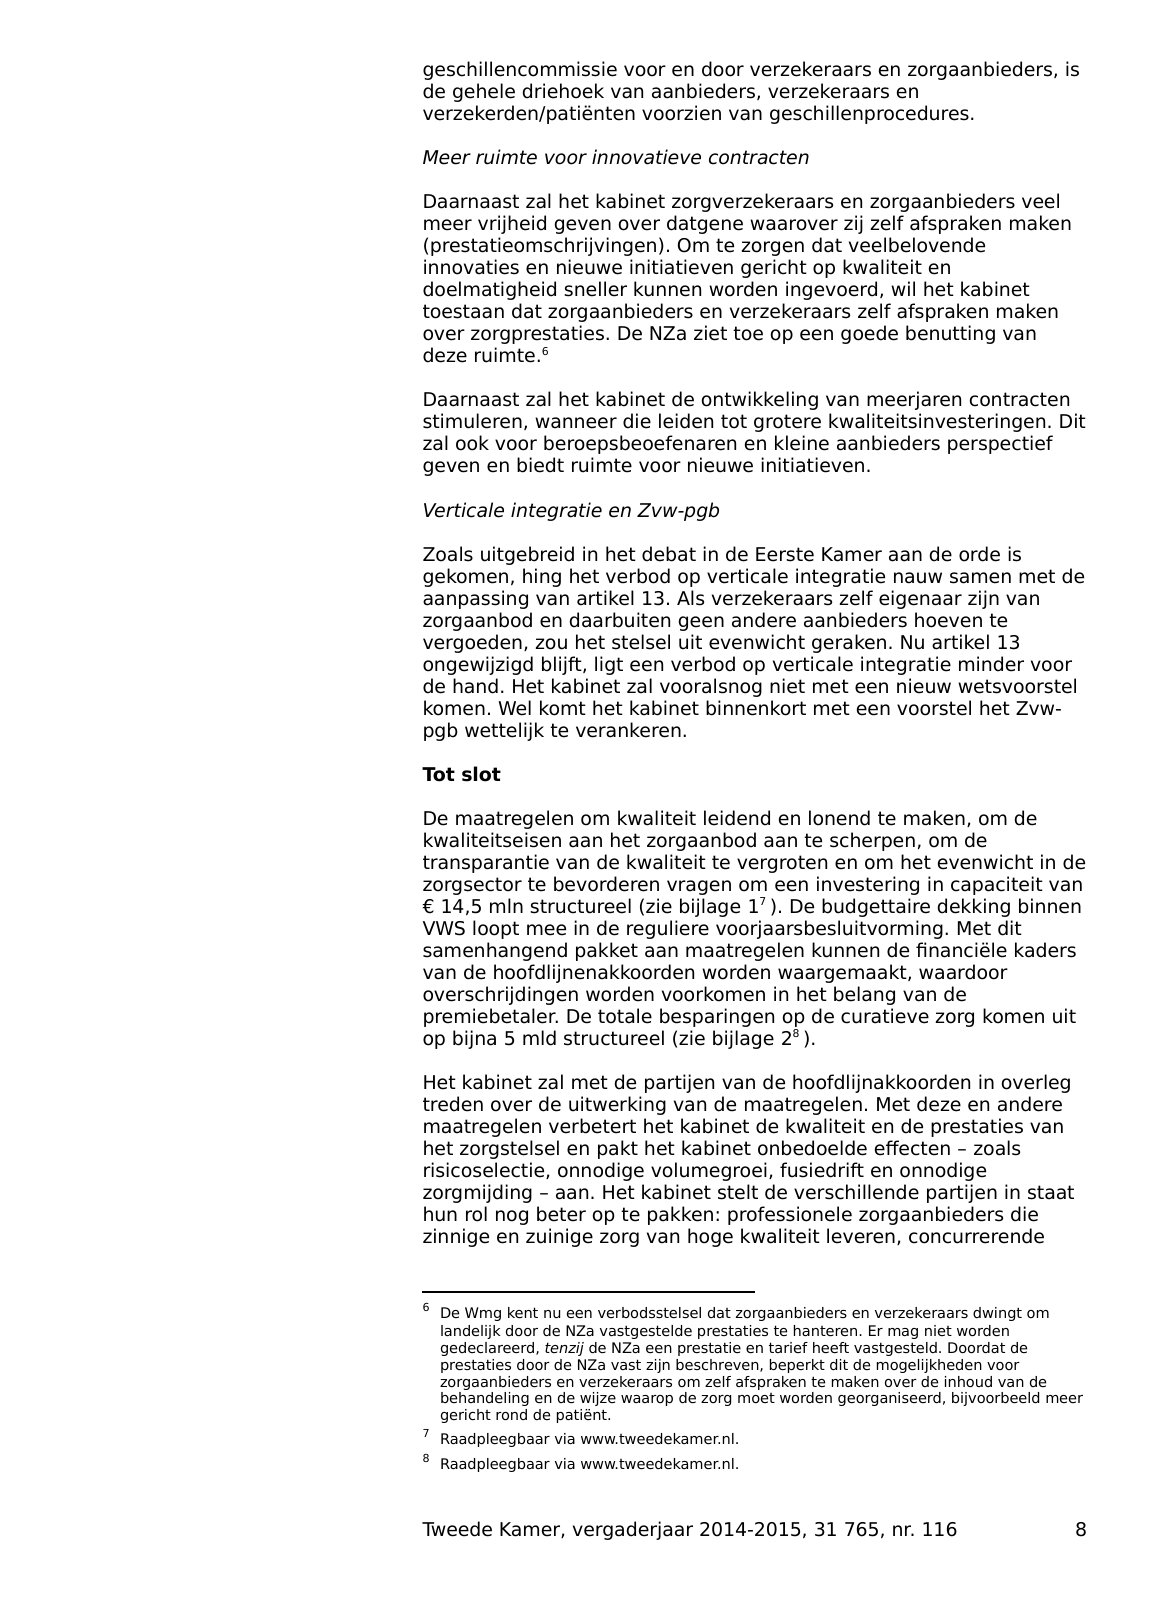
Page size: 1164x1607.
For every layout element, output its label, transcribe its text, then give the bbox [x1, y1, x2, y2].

text geschillencommissie voor en door verzekeraars en zorgaanbieders, is de gehele driehoek van aanbieders, verzekeraars en verzekerden/patiënten voorzien van geschillenprocedures. [422, 59, 1087, 125]
text Zoals uitgebreid in het debat in de Eerste Kamer aan de orde is gekomen, hing het verbod op verticale integratie nauw samen met de aanpassing van artikel 13. Als verzekeraars zelf eigenaar zijn van zorgaanbod en daarbuiten geen andere aanbieders hoeven te vergoeden, zou het stelsel uit evenwicht geraken. Nu artikel 13 ongewijzigd blijft, ligt een verbod op verticale integratie minder voor de hand. Het kabinet zal vooralsnog niet met een nieuw wetsvoorstel komen. Wel komt het kabinet binnenkort met een voorstel het Zvw-pgb wettelijk te verankeren. [422, 544, 1087, 741]
subtitle Verticale integratie en Zvw-pgb [422, 499, 1087, 521]
text Raadpleegbaar via www.tweedekamer.nl. [422, 1427, 1087, 1449]
subtitle Tot slot [422, 764, 1087, 786]
text Raadpleegbaar via www.tweedekamer.nl. [422, 1452, 1087, 1474]
text De Wmg kent nu een verbodsstelsel dat zorgaanbieders en verzekeraars dwingt om landelijk door de NZa vastgestelde prestaties te hanteren. Er mag niet worden gedeclareerd, tenzij de NZa een prestatie en tarief heeft vastgesteld. Doordat de prestaties door de NZa vast zijn beschreven, beperkt dit de mogelijkheden voor zorgaanbieders en verzekeraars om zelf afspraken te maken over de inhoud van de behandeling en de wijze waarop de zorg moet worden georganiseerd, bijvoorbeeld meer gericht rond de patiënt. [422, 1301, 1087, 1424]
text Het kabinet zal met de partijen van de hoofdlijnakkoorden in overleg treden over de uitwerking van de maatregelen. Met deze en andere maatregelen verbetert het kabinet de kwaliteit en de prestaties van het zorgstelsel en pakt het kabinet onbedoelde effecten – zoals risicoselectie, onnodige volumegroei, fusiedrift en onnodige zorgmijding – aan. Het kabinet stelt de verschillende partijen in staat hun rol nog beter op te pakken: professionele zorgaanbieders die zinnige en zuinige zorg van hoge kwaliteit leveren, concurrerende [422, 1072, 1087, 1248]
text Daarnaast zal het kabinet zorgverzekeraars en zorgaanbieders veel meer vrijheid geven over datgene waarover zij zelf afspraken maken (prestatieomschrijvingen). Om te zorgen dat veelbelovende innovaties en nieuwe initiatieven gericht op kwaliteit en doelmatigheid sneller kunnen worden ingevoerd, wil het kabinet toestaan dat zorgaanbieders en verzekeraars zelf afspraken maken over zorgprestaties. De NZa ziet toe op een goede benutting van deze ruimte. [422, 191, 1087, 367]
text De maatregelen om kwaliteit leidend en lonend te maken, om de kwaliteitseisen aan het zorgaanbod aan te scherpen, om de transparantie van de kwaliteit te vergroten en om het evenwicht in de zorgsector te bevorderen vragen om een investering in capaciteit van € 14,5 mln structureel (zie bijlage 1). De budgettaire dekking binnen VWS loopt mee in de reguliere voorjaarsbesluitvorming. Met dit samenhangend pakket aan maatregelen kunnen de financiële kaders van de hoofdlijnenakkoorden worden waargemaakt, waardoor overschrijdingen worden voorkomen in het belang van de premiebetaler. De totale besparingen op de curatieve zorg komen uit op bijna 5 mld structureel (zie bijlage 2). [422, 808, 1087, 1049]
text Daarnaast zal het kabinet de ontwikkeling van meerjaren contracten stimuleren, wanneer die leiden tot grotere kwaliteitsinvesteringen. Dit zal ook voor beroepsbeoefenaren en kleine aanbieders perspectief geven en biedt ruimte voor nieuwe initiatieven. [422, 389, 1087, 477]
subtitle Meer ruimte voor innovatieve contracten [422, 147, 1087, 169]
